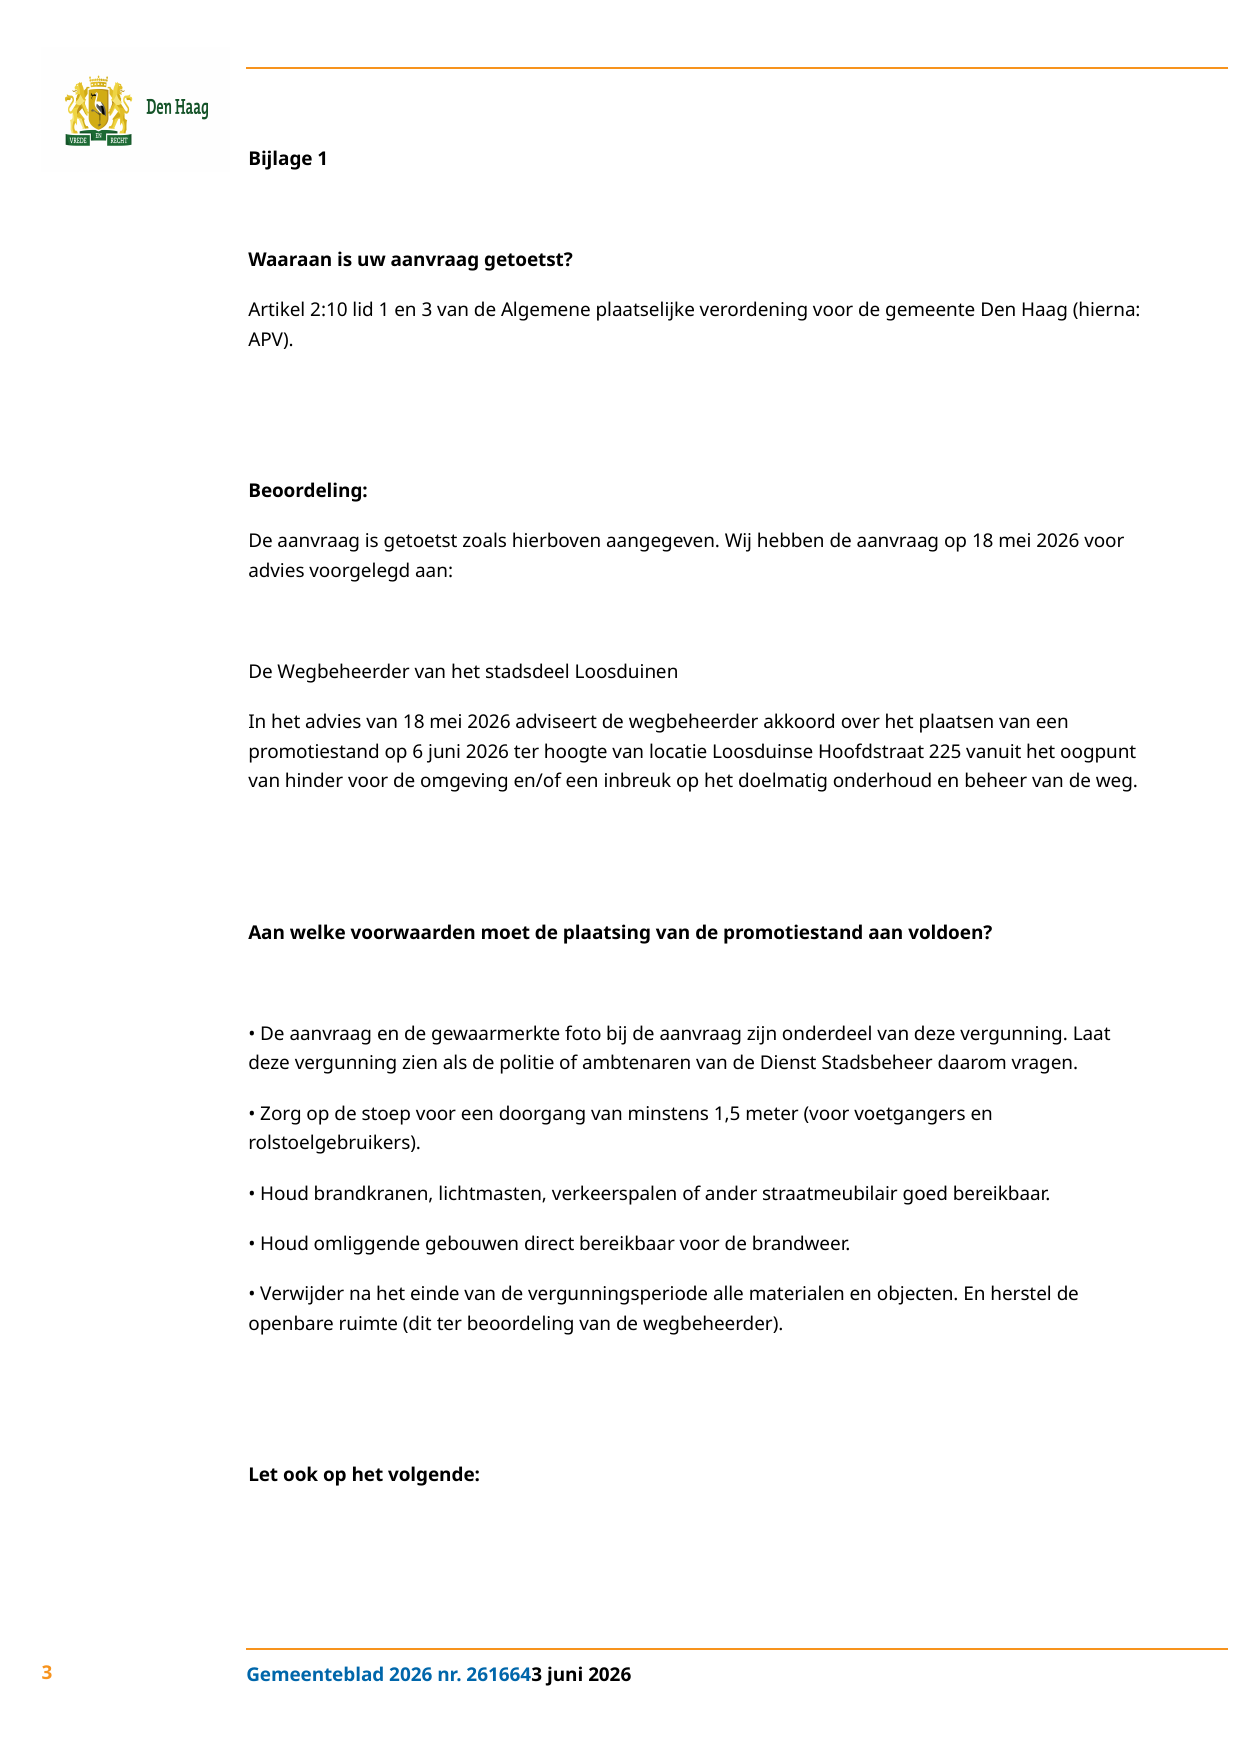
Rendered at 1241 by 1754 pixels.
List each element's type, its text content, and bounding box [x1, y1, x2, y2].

text • Verwijder na het einde van de vergunningsperiode alle materialen en objecten. En herstel de openbare ruimte (dit ter beoordeling van de wegbeheerder). [248, 1281, 1152, 1336]
text Bijlage 1 [248, 145, 1152, 171]
text Let ook op het volgende: [248, 1461, 1152, 1487]
text Beoordeling: [248, 477, 1152, 503]
text • Zorg op de stoep voor een doorgang van minstens 1,5 meter (voor voetgangers en rolstoelgebruikers). [248, 1100, 1152, 1155]
text • Houd brandkranen, lichtmasten, verkeerspalen of ander straatmeubilair goed bereikbaar. [248, 1180, 1152, 1206]
text Aan welke voorwaarden moet de plaatsing van de promotiestand aan voldoen? [248, 919, 1152, 945]
text • Houd omliggende gebouwen direct bereikbaar voor de brandweer. [248, 1230, 1152, 1256]
text In het advies van 18 mei 2026 adviseert de wegbeheerder akkoord over het plaatsen van een promotiestand op 6 juni 2026 ter hoogte van locatie Loosduinse Hoofdstraat 225 vanuit het oogpunt van hinder voor de omgeving en/of een inbreuk op het doelmatig onderhoud en beheer van de weg. [248, 708, 1152, 793]
text • De aanvraag en de gewaarmerkte foto bij de aanvraag zijn onderdeel van deze vergunning. Laat deze vergunning zien als de politie of ambtenaren van de Dienst Stadsbeheer daarom vragen. [248, 1020, 1152, 1075]
picture [41, 47, 231, 172]
text De aanvraag is getoetst zoals hierboven aangegeven. Wij hebben de aanvraag op 18 mei 2026 voor advies voorgelegd aan: [248, 528, 1152, 583]
text Artikel 2:10 lid 1 en 3 van de Algemene plaatselijke verordening voor de gemeente Den Haag (hierna: APV). [248, 296, 1152, 352]
text De Wegbeheerder van het stadsdeel Loosduinen [248, 658, 1152, 684]
text Waaraan is uw aanvraag getoetst? [248, 246, 1152, 272]
